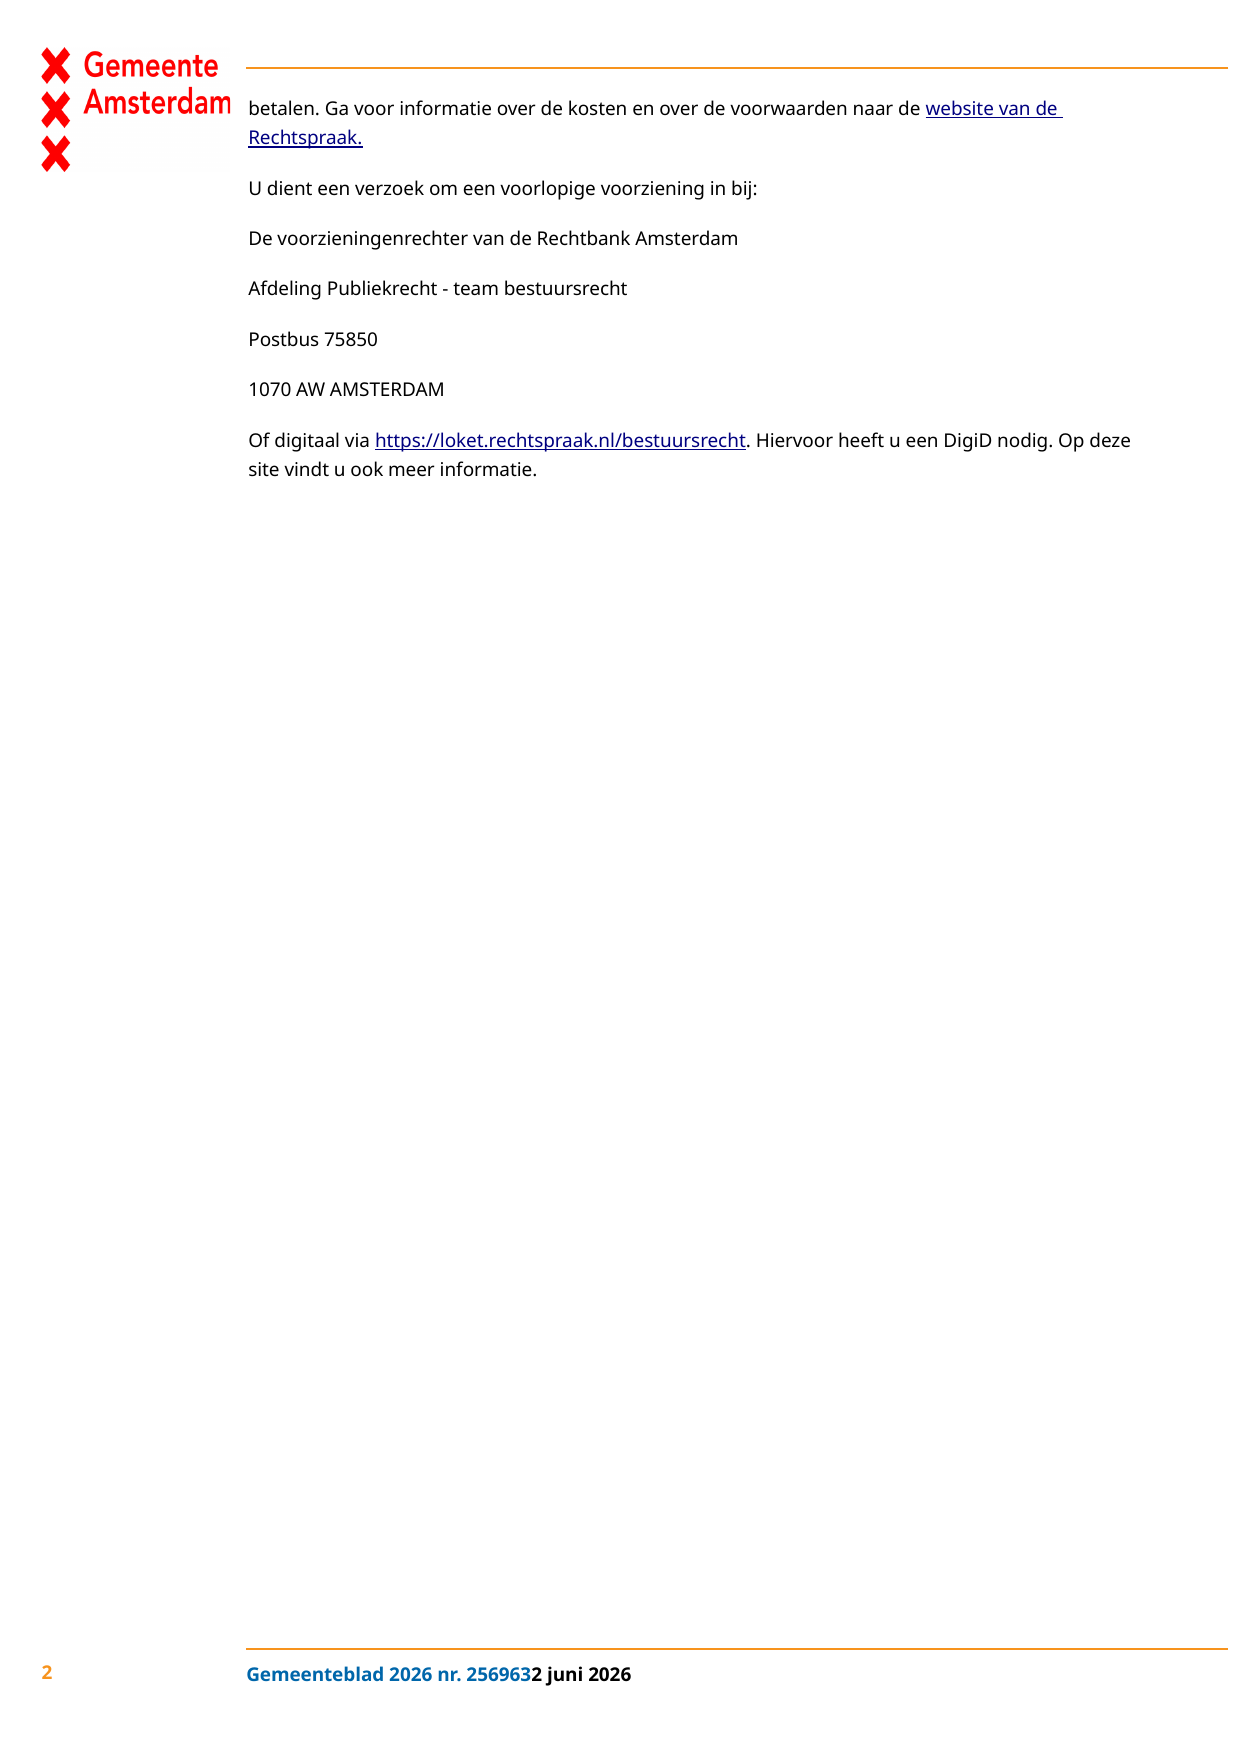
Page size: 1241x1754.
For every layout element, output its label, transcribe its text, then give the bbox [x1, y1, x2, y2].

text Afdeling Publiekrecht - team bestuursrecht [248, 276, 1152, 301]
text Of digitaal via https://loket.rechtspraak.nl/bestuursrecht. Hiervoor heeft u een DigiD nodig. Op deze site vindt u ook meer informatie. [248, 427, 1152, 482]
text De voorzieningenrechter van de Rechtbank Amsterdam [248, 225, 1152, 251]
picture [41, 47, 231, 172]
text Postbus 75850 [248, 326, 1152, 352]
text 1070 AW AMSTERDAM [248, 376, 1152, 402]
text betalen. Ga voor informatie over de kosten en over de voorwaarden naar de website van de Rechtspraak. [248, 95, 1152, 150]
text U dient een verzoek om een voorlopige voorziening in bij: [248, 175, 1152, 201]
